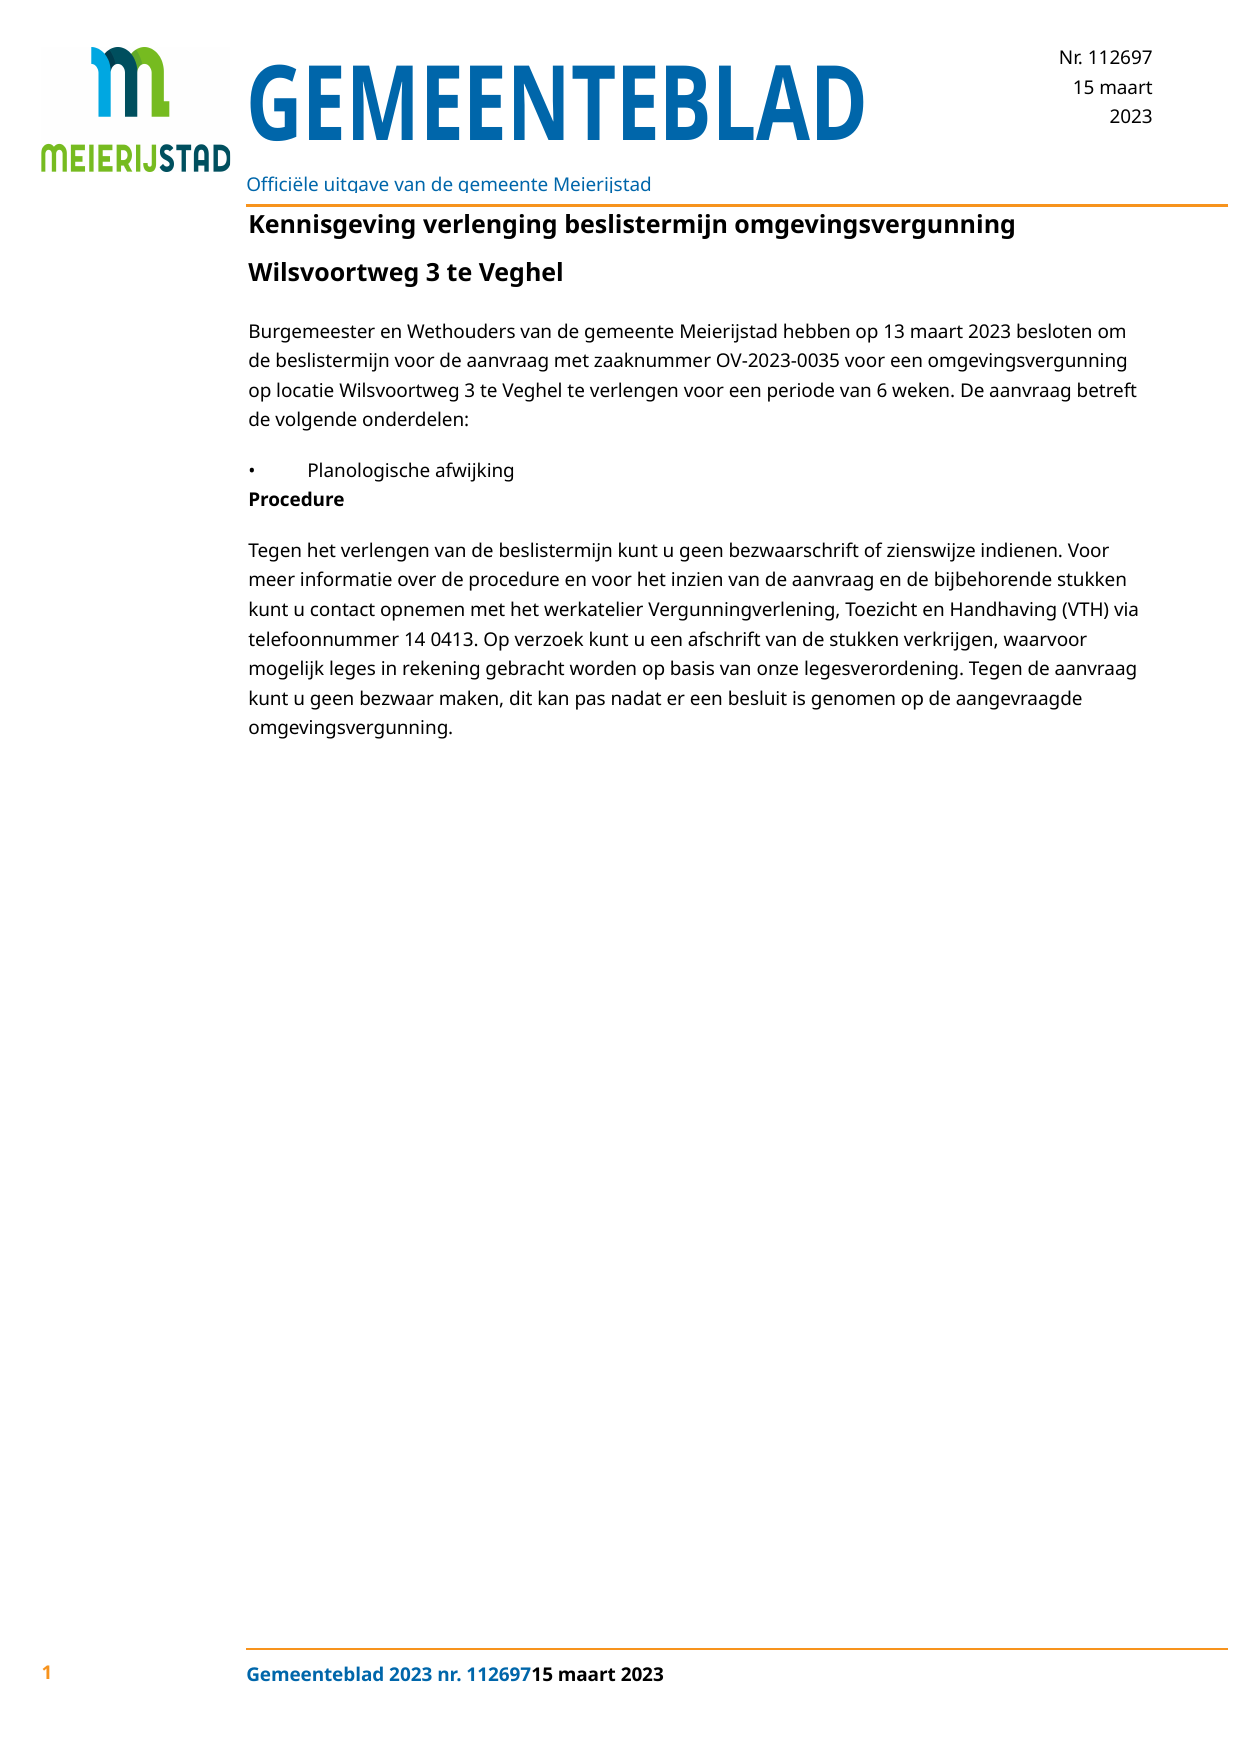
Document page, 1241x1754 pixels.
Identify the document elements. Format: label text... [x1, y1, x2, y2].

text Procedure [248, 487, 1152, 512]
picture [41, 47, 231, 172]
text Burgemeester en Wethouders van de gemeente Meierijstad hebben op 13 maart 2023 besloten om de beslistermijn voor de aanvraag met zaaknummer OV-2023-0035 voor een omgevingsvergunning op locatie Wilsvoortweg 3 te Veghel te verlengen voor een periode van 6 weken. De aanvraag betreft de volgende onderdelen: [248, 318, 1152, 432]
list Planologische afwijking [248, 457, 1152, 483]
text Tegen het verlengen van de beslistermijn kunt u geen bezwaarschrift of zienswijze indienen. Voor meer informatie over de procedure en voor het inzien van de aanvraag en de bijbehorende stukken kunt u contact opnemen met het werkatelier Vergunningverlening, Toezicht en Handhaving (VTH) via telefoonnummer 14 0413. Op verzoek kunt u een afschrift van de stukken verkrijgen, waarvoor mogelijk leges in rekening gebracht worden op basis van onze legesverordening. Tegen de aanvraag kunt u geen bezwaar maken, dit kan pas nadat er een besluit is genomen op de aangevraagde omgevingsvergunning. [248, 537, 1152, 740]
text Kennisgeving verlenging beslistermijn omgevingsvergunning Wilsvoortweg 3 te Veghel [248, 207, 1152, 288]
